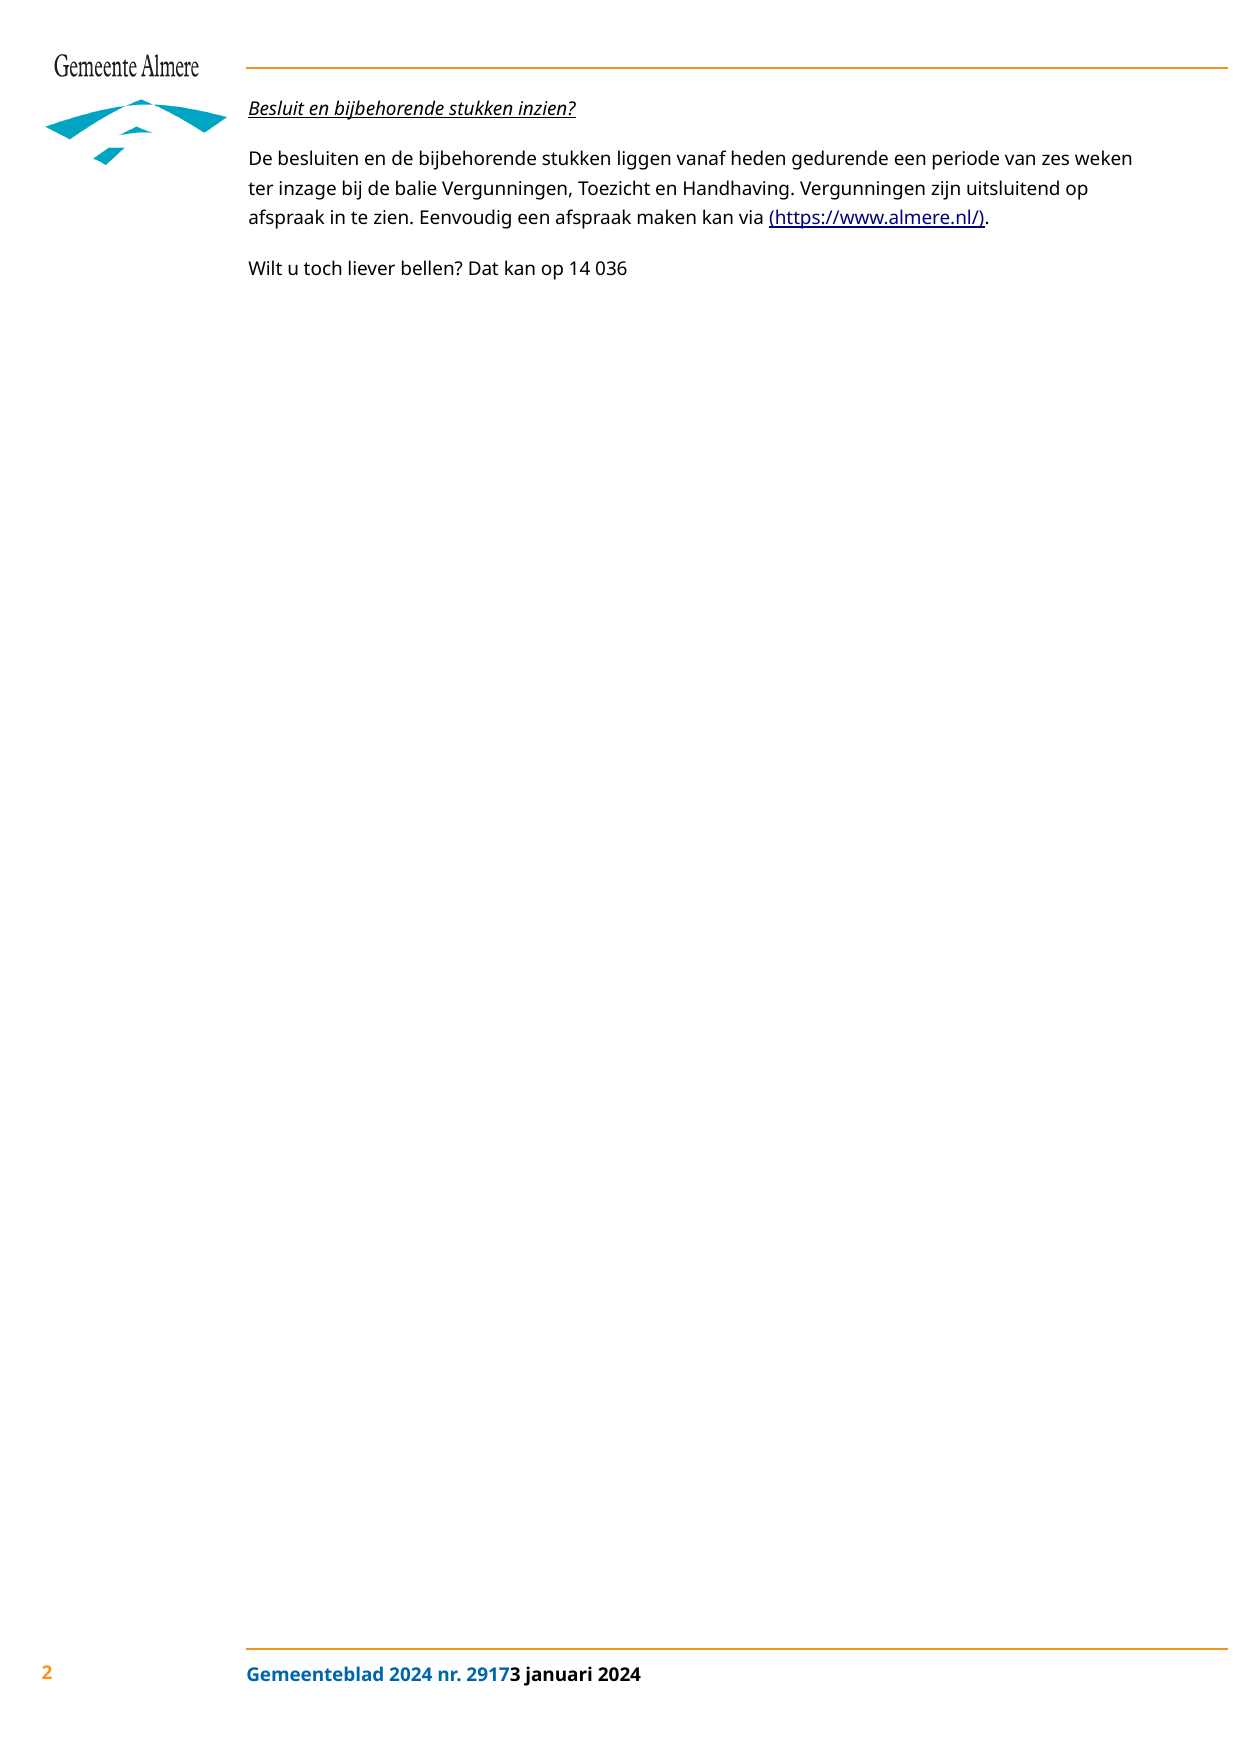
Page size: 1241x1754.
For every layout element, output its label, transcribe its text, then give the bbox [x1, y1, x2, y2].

picture [41, 47, 231, 172]
text De besluiten en de bijbehorende stukken liggen vanaf heden gedurende een periode van zes weken ter inzage bij de balie Vergunningen, Toezicht en Handhaving. Vergunningen zijn uitsluitend op afspraak in te zien. Eenvoudig een afspraak maken kan via (https://www.almere.nl/). [248, 145, 1152, 230]
text Wilt u toch liever bellen? Dat kan op 14 036 [248, 255, 1152, 281]
text Besluit en bijbehorende stukken inzien? [248, 95, 1152, 121]
